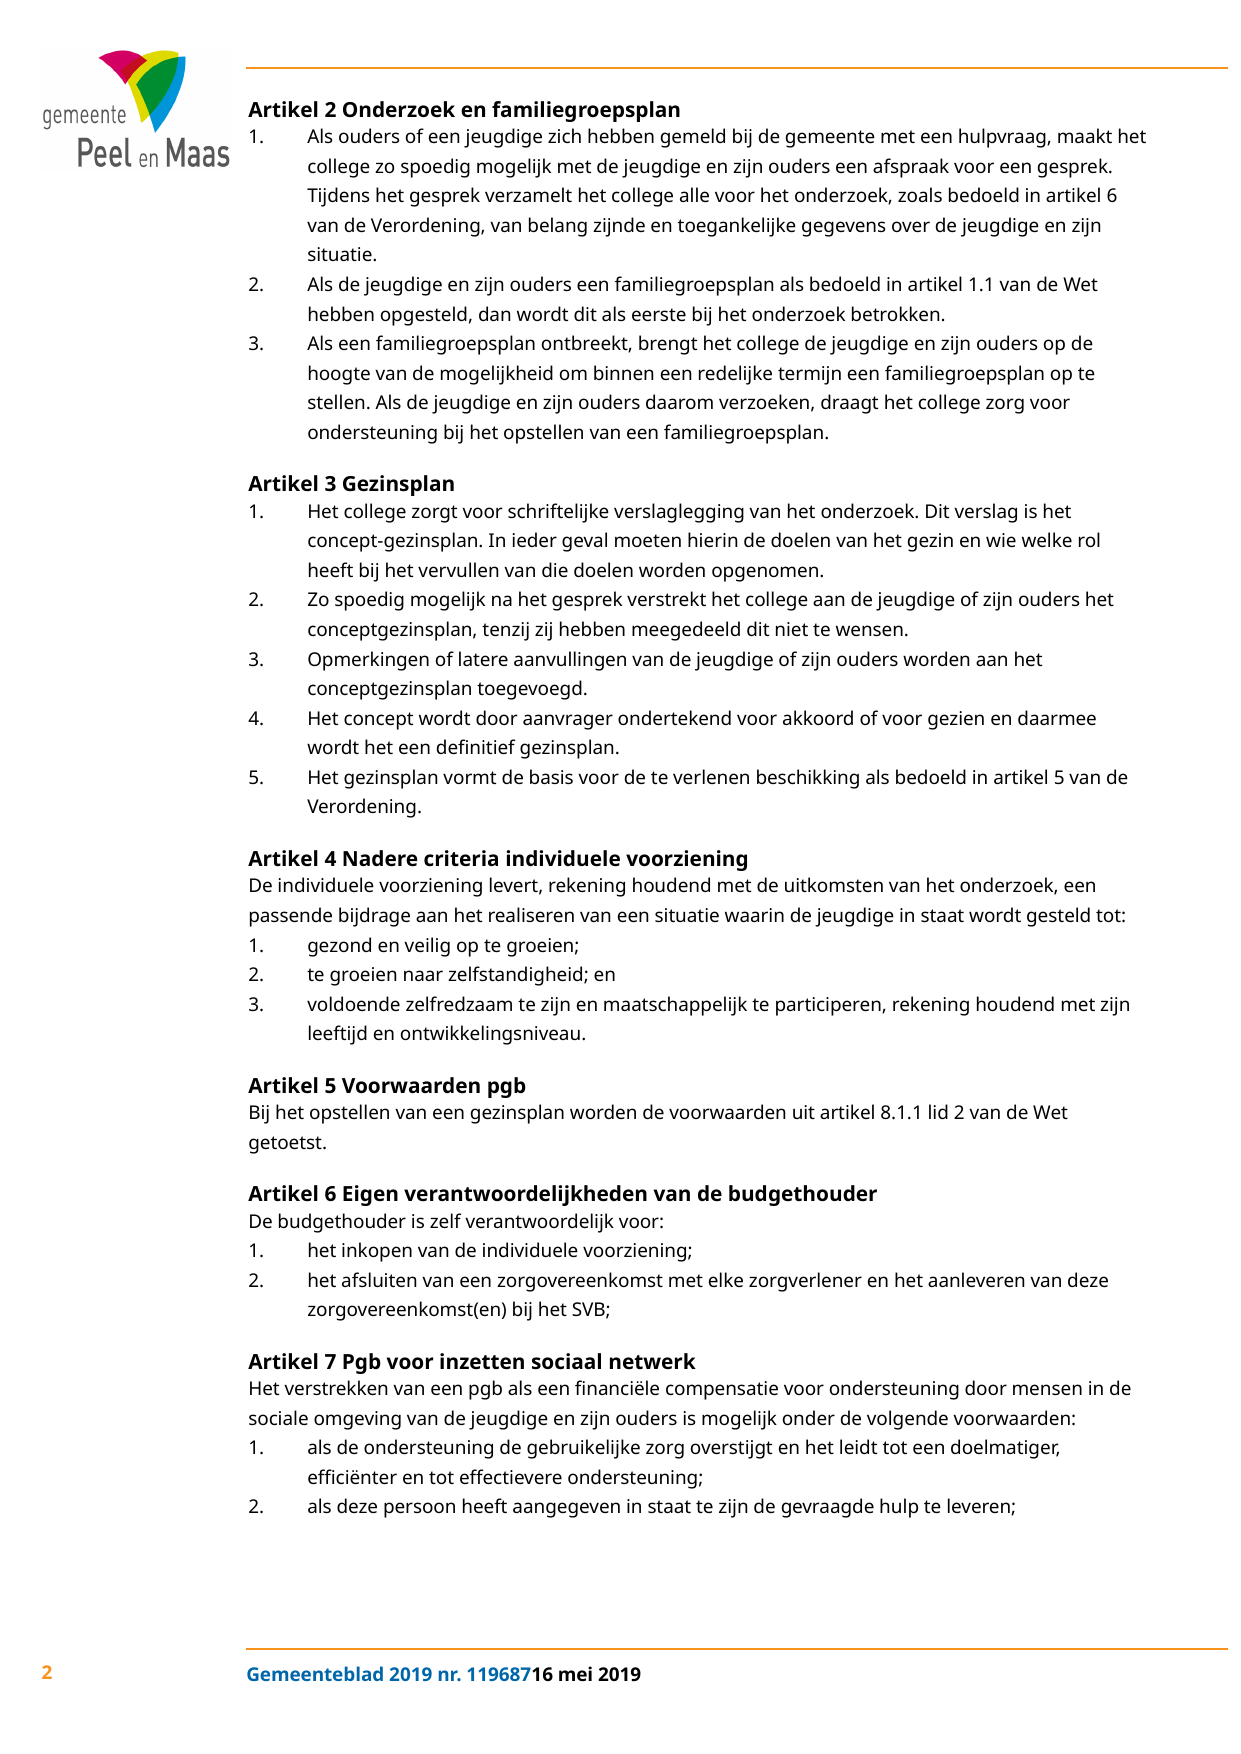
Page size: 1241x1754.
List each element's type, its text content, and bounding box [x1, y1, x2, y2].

picture [41, 47, 231, 172]
list voldoende zelfredzaam te zijn en maatschappelijk te participeren, rekening houdend met zijn leeftijd en ontwikkelingsniveau. [248, 991, 1152, 1046]
text Artikel 2 Onderzoek en familiegroepsplan [248, 95, 1152, 123]
list het inkopen van de individuele voorziening; [248, 1237, 1152, 1263]
text Artikel 7 Pgb voor inzetten sociaal netwerk [248, 1347, 1152, 1375]
list als de ondersteuning de gebruikelijke zorg overstijgt en het leidt tot een doelmatiger, efficiënter en tot effectievere ondersteuning; [248, 1434, 1152, 1490]
list Als de jeugdige en zijn ouders een familiegroepsplan als bedoeld in artikel 1.1 van de Wet hebben opgesteld, dan wordt dit als eerste bij het onderzoek betrokken. [248, 271, 1152, 326]
list te groeien naar zelfstandigheid; en [248, 961, 1152, 987]
list gezond en veilig op te groeien; [248, 932, 1152, 957]
list Als een familiegroepsplan ontbreekt, brengt het college de jeugdige en zijn ouders op de hoogte van de mogelijkheid om binnen een redelijke termijn een familiegroepsplan op te stellen. Als de jeugdige en zijn ouders daarom verzoeken, draagt het college zorg voor ondersteuning bij het opstellen van een familiegroepsplan. [248, 330, 1152, 445]
list Het college zorgt voor schriftelijke verslaglegging van het onderzoek. Dit verslag is het concept-gezinsplan. In ieder geval moeten hierin de doelen van het gezin en wie welke rol heeft bij het vervullen van die doelen worden opgenomen. [248, 498, 1152, 583]
text Artikel 6 Eigen verantwoordelijkheden van de budgethouder [248, 1179, 1152, 1208]
text Artikel 5 Voorwaarden pgb [248, 1071, 1152, 1099]
list als deze persoon heeft aangegeven in staat te zijn de gevraagde hulp te leveren; [248, 1494, 1152, 1519]
text Bij het opstellen van een gezinsplan worden de voorwaarden uit artikel 8.1.1 lid 2 van de Wet getoetst. [248, 1099, 1152, 1155]
text Het verstrekken van een pgb als een financiële compensatie voor ondersteuning door mensen in de sociale omgeving van de jeugdige en zijn ouders is mogelijk onder de volgende voorwaarden: [248, 1375, 1152, 1431]
text Artikel 3 Gezinsplan [248, 469, 1152, 498]
text De individuele voorziening levert, rekening houdend met de uitkomsten van het onderzoek, een passende bijdrage aan het realiseren van een situatie waarin de jeugdige in staat wordt gesteld tot: [248, 873, 1152, 928]
list Zo spoedig mogelijk na het gesprek verstrekt het college aan de jeugdige of zijn ouders het conceptgezinsplan, tenzij zij hebben meegedeeld dit niet te wensen. [248, 587, 1152, 642]
list Het gezinsplan vormt de basis voor de te verlenen beschikking als bedoeld in artikel 5 van de Verordening. [248, 764, 1152, 819]
list het afsluiten van een zorgovereenkomst met elke zorgverlener en het aanleveren van deze zorgovereenkomst(en) bij het SVB; [248, 1267, 1152, 1322]
list Als ouders of een jeugdige zich hebben gemeld bij de gemeente met een hulpvraag, maakt het college zo spoedig mogelijk met de jeugdige en zijn ouders een afspraak voor een gesprek. Tijdens het gesprek verzamelt het college alle voor het onderzoek, zoals bedoeld in artikel 6 van de Verordening, van belang zijnde en toegankelijke gegevens over de jeugdige en zijn situatie. [248, 123, 1152, 267]
list Opmerkingen of latere aanvullingen van de jeugdige of zijn ouders worden aan het conceptgezinsplan toegevoegd. [248, 646, 1152, 701]
text Artikel 4 Nadere criteria individuele voorziening [248, 844, 1152, 873]
list Het concept wordt door aanvrager ondertekend voor akkoord of voor gezien en daarmee wordt het een definitief gezinsplan. [248, 705, 1152, 760]
text De budgethouder is zelf verantwoordelijk voor: [248, 1208, 1152, 1233]
